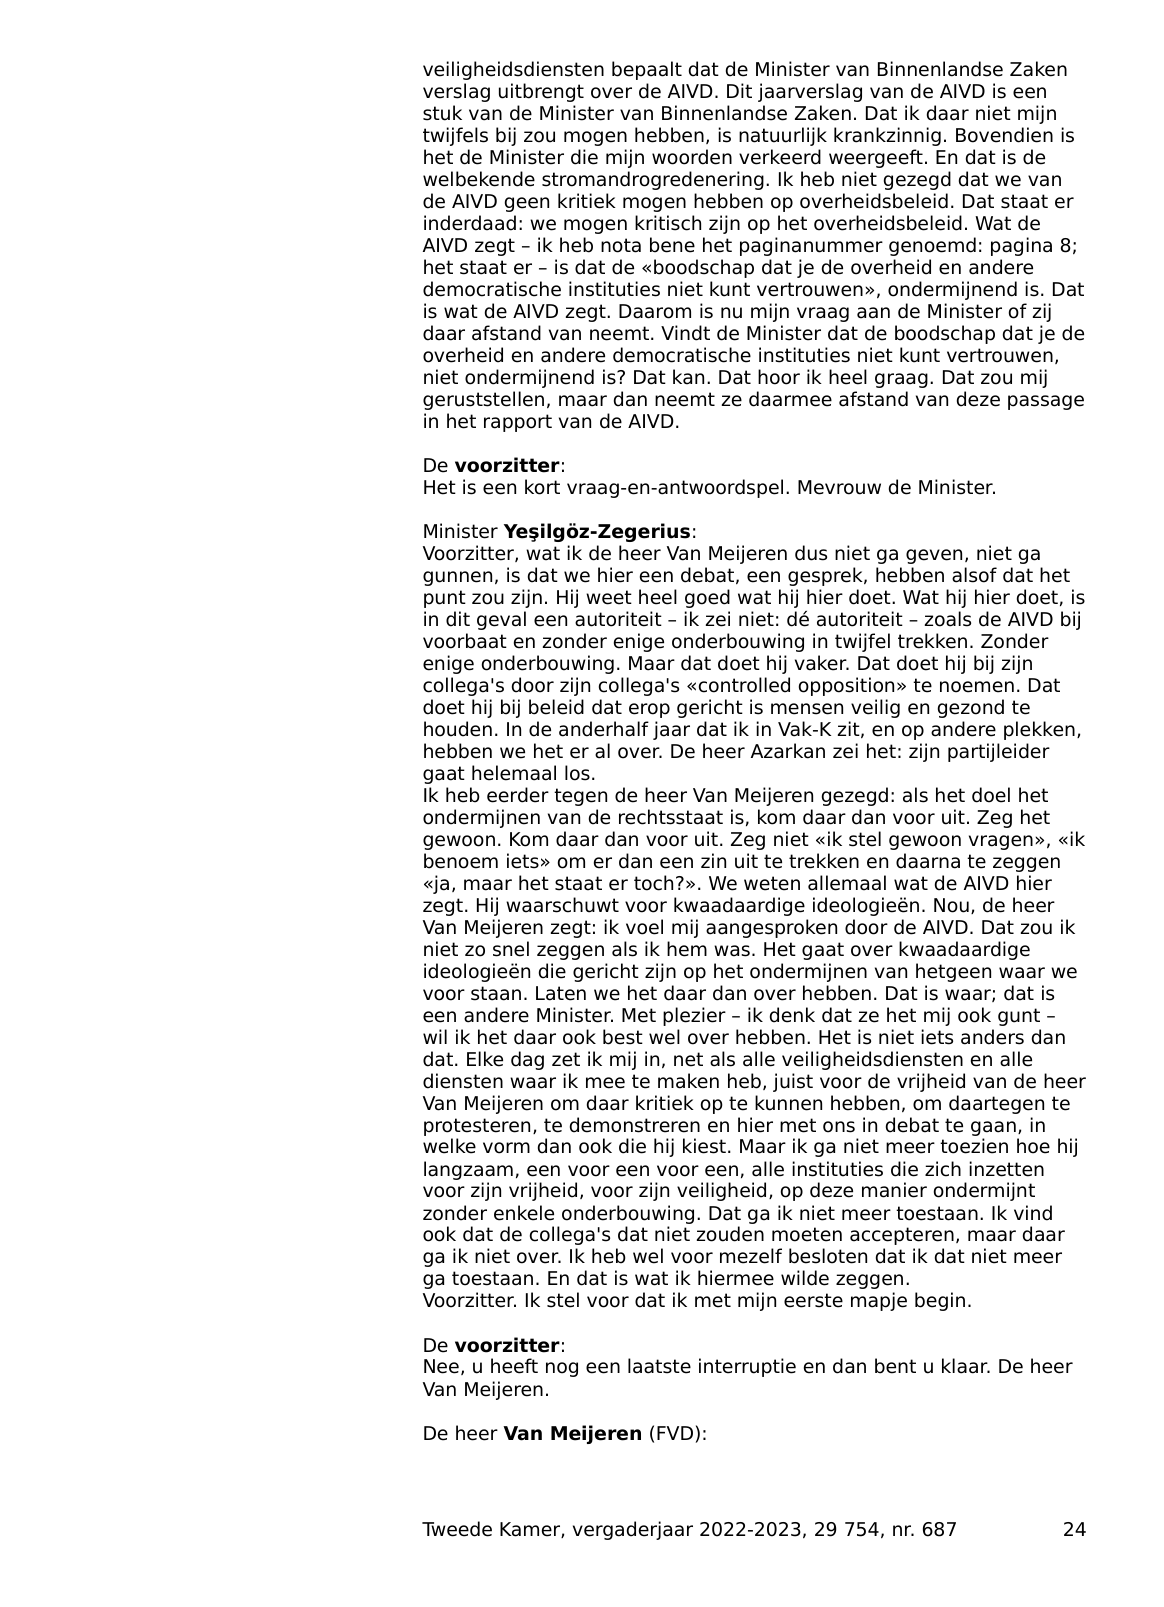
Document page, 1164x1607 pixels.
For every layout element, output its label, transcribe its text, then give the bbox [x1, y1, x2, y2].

text De heer Van Meijeren (FVD): [422, 1423, 1087, 1444]
text De voorzitter: [422, 455, 1087, 477]
text Minister Yeşilgöz-Zegerius: [422, 521, 1087, 543]
text Het is een kort vraag-en-antwoordspel. Mevrouw de Minister. [422, 477, 1087, 499]
text veiligheidsdiensten bepaalt dat de Minister van Binnenlandse Zaken verslag uitbrengt over de AIVD. Dit jaarverslag van de AIVD is een stuk van de Minister van Binnenlandse Zaken. Dat ik daar niet mijn twijfels bij zou mogen hebben, is natuurlijk krankzinnig. Bovendien is het de Minister die mijn woorden verkeerd weergeeft. En dat is de welbekende stromandrogredenering. Ik heb niet gezegd dat we van de AIVD geen kritiek mogen hebben op overheidsbeleid. Dat staat er inderdaad: we mogen kritisch zijn op het overheidsbeleid. Wat de AIVD zegt – ik heb nota bene het paginanummer genoemd: pagina 8; het staat er – is dat de «boodschap dat je de overheid en andere democratische instituties niet kunt vertrouwen», ondermijnend is. Dat is wat de AIVD zegt. Daarom is nu mijn vraag aan de Minister of zij daar afstand van neemt. Vindt de Minister dat de boodschap dat je de overheid en andere democratische instituties niet kunt vertrouwen, niet ondermijnend is? Dat kan. Dat hoor ik heel graag. Dat zou mij geruststellen, maar dan neemt ze daarmee afstand van deze passage in het rapport van de AIVD. [422, 59, 1087, 433]
text Voorzitter, wat ik de heer Van Meijeren dus niet ga geven, niet ga gunnen, is dat we hier een debat, een gesprek, hebben alsof dat het punt zou zijn. Hij weet heel goed wat hij hier doet. Wat hij hier doet, is in dit geval een autoriteit – ik zei niet: dé autoriteit – zoals de AIVD bij voorbaat en zonder enige onderbouwing in twijfel trekken. Zonder enige onderbouwing. Maar dat doet hij vaker. Dat doet hij bij zijn collega's door zijn collega's «controlled opposition» te noemen. Dat doet hij bij beleid dat erop gericht is mensen veilig en gezond te houden. In de anderhalf jaar dat ik in Vak-K zit, en op andere plekken, hebben we het er al over. De heer Azarkan zei het: zijn partijleider gaat helemaal los. [422, 543, 1087, 785]
text De voorzitter: [422, 1334, 1087, 1356]
text Ik heb eerder tegen de heer Van Meijeren gezegd: als het doel het ondermijnen van de rechtsstaat is, kom daar dan voor uit. Zeg het gewoon. Kom daar dan voor uit. Zeg niet «ik stel gewoon vragen», «ik benoem iets» om er dan een zin uit te trekken en daarna te zeggen «ja, maar het staat er toch?». We weten allemaal wat de AIVD hier zegt. Hij waarschuwt voor kwaadaardige ideologieën. Nou, de heer Van Meijeren zegt: ik voel mij aangesproken door de AIVD. Dat zou ik niet zo snel zeggen als ik hem was. Het gaat over kwaadaardige ideologieën die gericht zijn op het ondermijnen van hetgeen waar we voor staan. Laten we het daar dan over hebben. Dat is waar; dat is een andere Minister. Met plezier – ik denk dat ze het mij ook gunt – wil ik het daar ook best wel over hebben. Het is niet iets anders dan dat. Elke dag zet ik mij in, net als alle veiligheidsdiensten en alle diensten waar ik mee te maken heb, juist voor de vrijheid van de heer Van Meijeren om daar kritiek op te kunnen hebben, om daartegen te protesteren, te demonstreren en hier met ons in debat te gaan, in welke vorm dan ook die hij kiest. Maar ik ga niet meer toezien hoe hij langzaam, een voor een voor een, alle instituties die zich inzetten voor zijn vrijheid, voor zijn veiligheid, op deze manier ondermijnt zonder enkele onderbouwing. Dat ga ik niet meer toestaan. Ik vind ook dat de collega's dat niet zouden moeten accepteren, maar daar ga ik niet over. Ik heb wel voor mezelf besloten dat ik dat niet meer ga toestaan. En dat is wat ik hiermee wilde zeggen. [422, 785, 1087, 1290]
text Nee, u heeft nog een laatste interruptie en dan bent u klaar. De heer Van Meijeren. [422, 1356, 1087, 1400]
text Voorzitter. Ik stel voor dat ik met mijn eerste mapje begin. [422, 1290, 1087, 1312]
